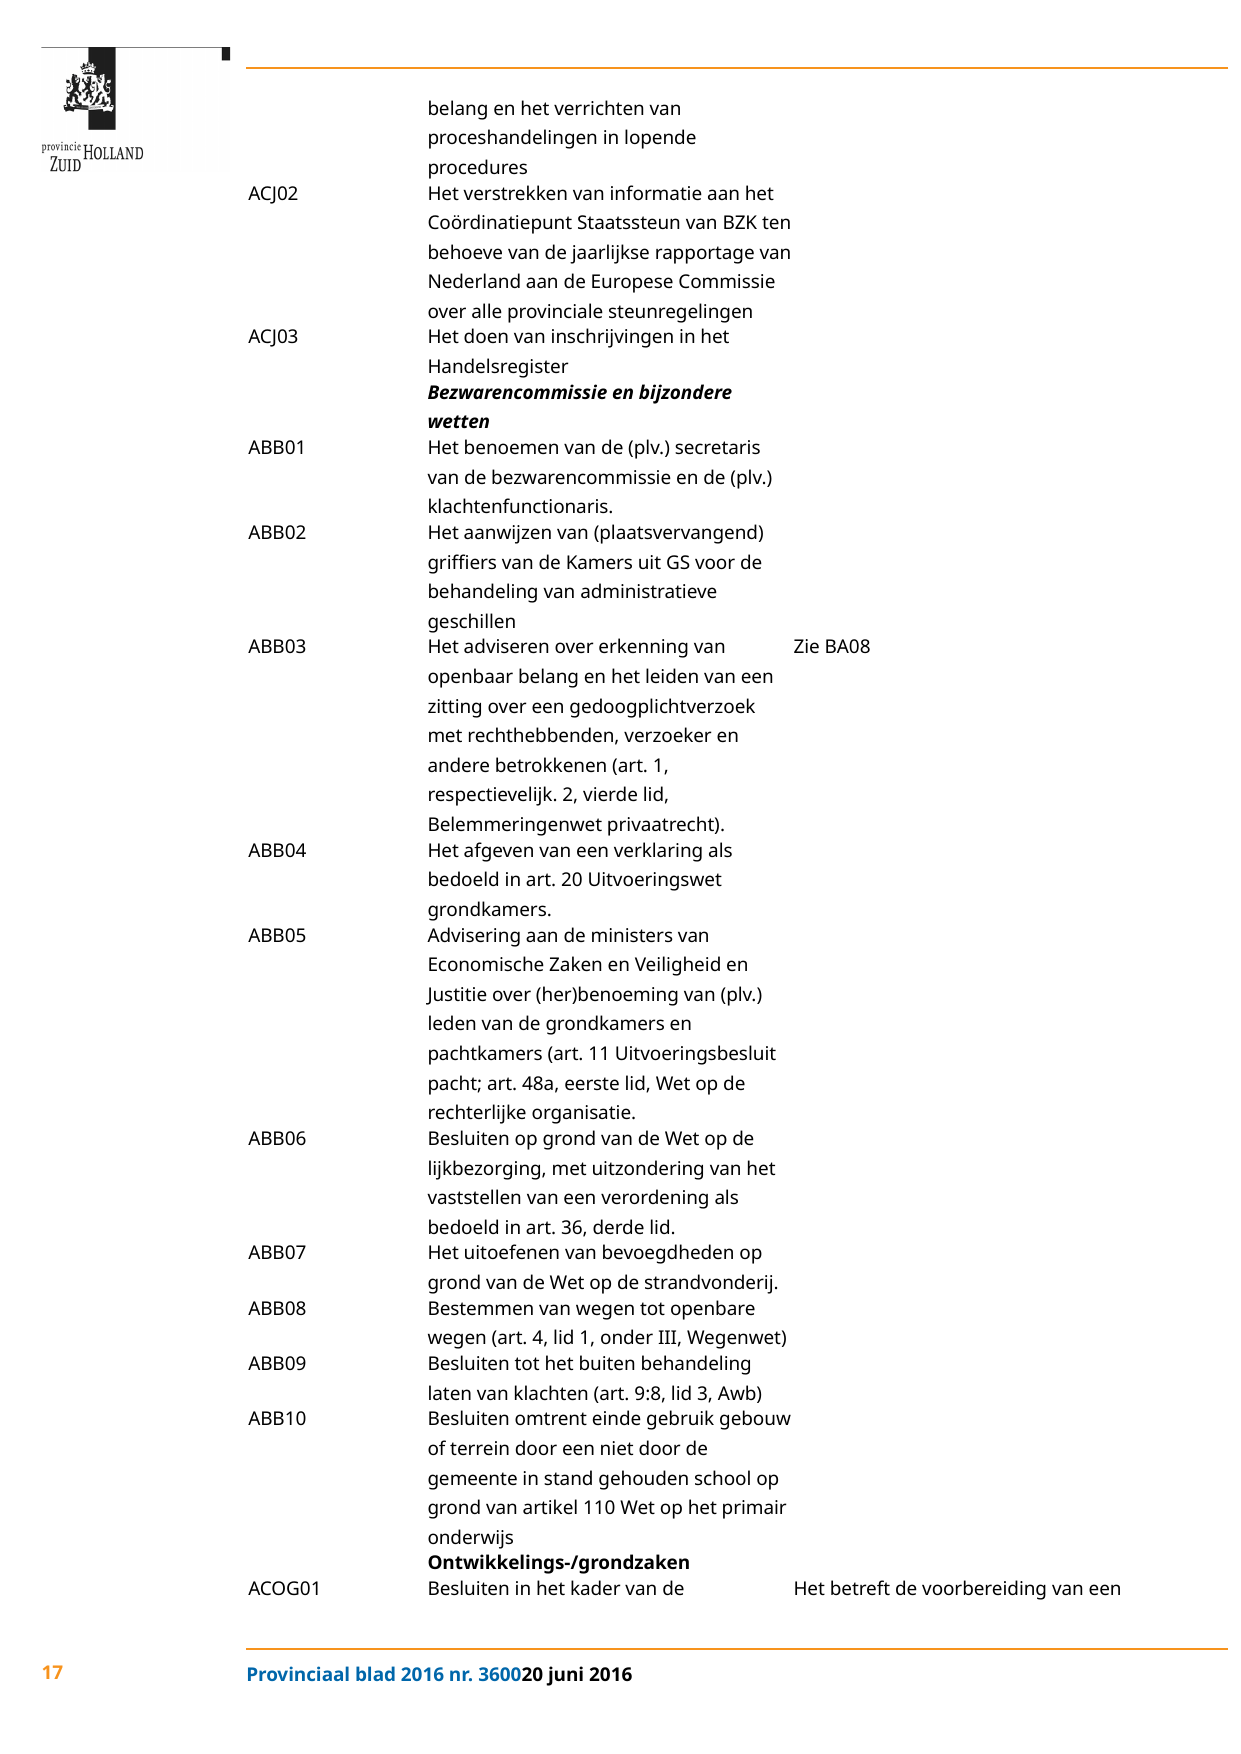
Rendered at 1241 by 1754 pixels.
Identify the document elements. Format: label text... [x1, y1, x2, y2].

table_cell [793, 379, 1152, 434]
table_cell Het afgeven van een verklaring als bedoeld in art. 20 Uitvoeringswet grondkamers. [427, 837, 793, 922]
picture [41, 47, 231, 172]
table_cell [248, 95, 427, 180]
table_cell Bezwarencommissie en bijzondere wetten [427, 379, 793, 434]
table_cell ABB08 [248, 1295, 427, 1350]
table_cell Het aanwijzen van (plaatsvervangend) griffiers van de Kamers uit GS voor de behandeling van administratieve geschillen [427, 519, 793, 634]
table_cell ABB04 [248, 837, 427, 922]
table_cell [793, 1350, 1152, 1406]
table_cell [793, 1240, 1152, 1295]
table_cell [793, 324, 1152, 379]
table_cell Het uitoefenen van bevoegdheden op grond van de Wet op de strandvonderij. [427, 1240, 793, 1295]
table_cell [248, 1550, 427, 1575]
table_cell [793, 434, 1152, 519]
table_cell ABB09 [248, 1350, 427, 1406]
table_cell Besluiten in het kader van de [427, 1575, 793, 1601]
table_cell Het adviseren over erkenning van openbaar belang en het leiden van een zitting over een gedoogplichtverzoek met rechthebbenden, verzoeker en andere betrokkenen (art. 1, respectievelijk. 2, vierde lid, Belemmeringenwet privaatrecht). [427, 634, 793, 837]
table_cell [793, 1406, 1152, 1549]
table_cell Besluiten op grond van de Wet op de lijkbezorging, met uitzondering van het vaststellen van een verordening als bedoeld in art. 36, derde lid. [427, 1125, 793, 1239]
table_cell Bestemmen van wegen tot openbare wegen (art. 4, lid 1, onder III, Wegenwet) [427, 1295, 793, 1350]
table_cell [793, 1550, 1152, 1575]
table_cell [793, 1125, 1152, 1239]
table_cell Ontwikkelings-/grondzaken [427, 1550, 793, 1575]
table_cell [793, 922, 1152, 1125]
table_cell Het betreft de voorbereiding van een [793, 1575, 1152, 1601]
table_cell ABB03 [248, 634, 427, 837]
table_cell ACJ03 [248, 324, 427, 379]
table_cell ABB01 [248, 434, 427, 519]
table_cell ABB06 [248, 1125, 427, 1239]
table_cell Het verstrekken van informatie aan het Coördinatiepunt Staatssteun van BZK ten behoeve van de jaarlijkse rapportage van Nederland aan de Europese Commissie over alle provinciale steunregelingen [427, 180, 793, 324]
table_cell belang en het verrichten van proceshandelingen in lopende procedures [427, 95, 793, 180]
table_cell Advisering aan de ministers van Economische Zaken en Veiligheid en Justitie over (her)benoeming van (plv.) leden van de grondkamers en pachtkamers (art. 11 Uitvoeringsbesluit pacht; art. 48a, eerste lid, Wet op de rechterlijke organisatie. [427, 922, 793, 1125]
table_cell [793, 95, 1152, 180]
table_cell Besluiten omtrent einde gebruik gebouw of terrein door een niet door de gemeente in stand gehouden school op grond van artikel 110 Wet op het primair onderwijs [427, 1406, 793, 1549]
table_cell Het doen van inschrijvingen in het Handelsregister [427, 324, 793, 379]
table_cell ABB05 [248, 922, 427, 1125]
table_cell [248, 379, 427, 434]
table_cell ACOG01 [248, 1575, 427, 1601]
table_cell [793, 180, 1152, 324]
table_cell Het benoemen van de (plv.) secretaris van de bezwarencommissie en de (plv.) klachtenfunctionaris. [427, 434, 793, 519]
table_cell [793, 1295, 1152, 1350]
table_cell ACJ02 [248, 180, 427, 324]
table_cell ABB02 [248, 519, 427, 634]
table_cell Zie BA08 [793, 634, 1152, 837]
table_cell ABB07 [248, 1240, 427, 1295]
table_cell [793, 519, 1152, 634]
table_cell ABB10 [248, 1406, 427, 1549]
table_cell [793, 837, 1152, 922]
table_cell Besluiten tot het buiten behandeling laten van klachten (art. 9:8, lid 3, Awb) [427, 1350, 793, 1406]
